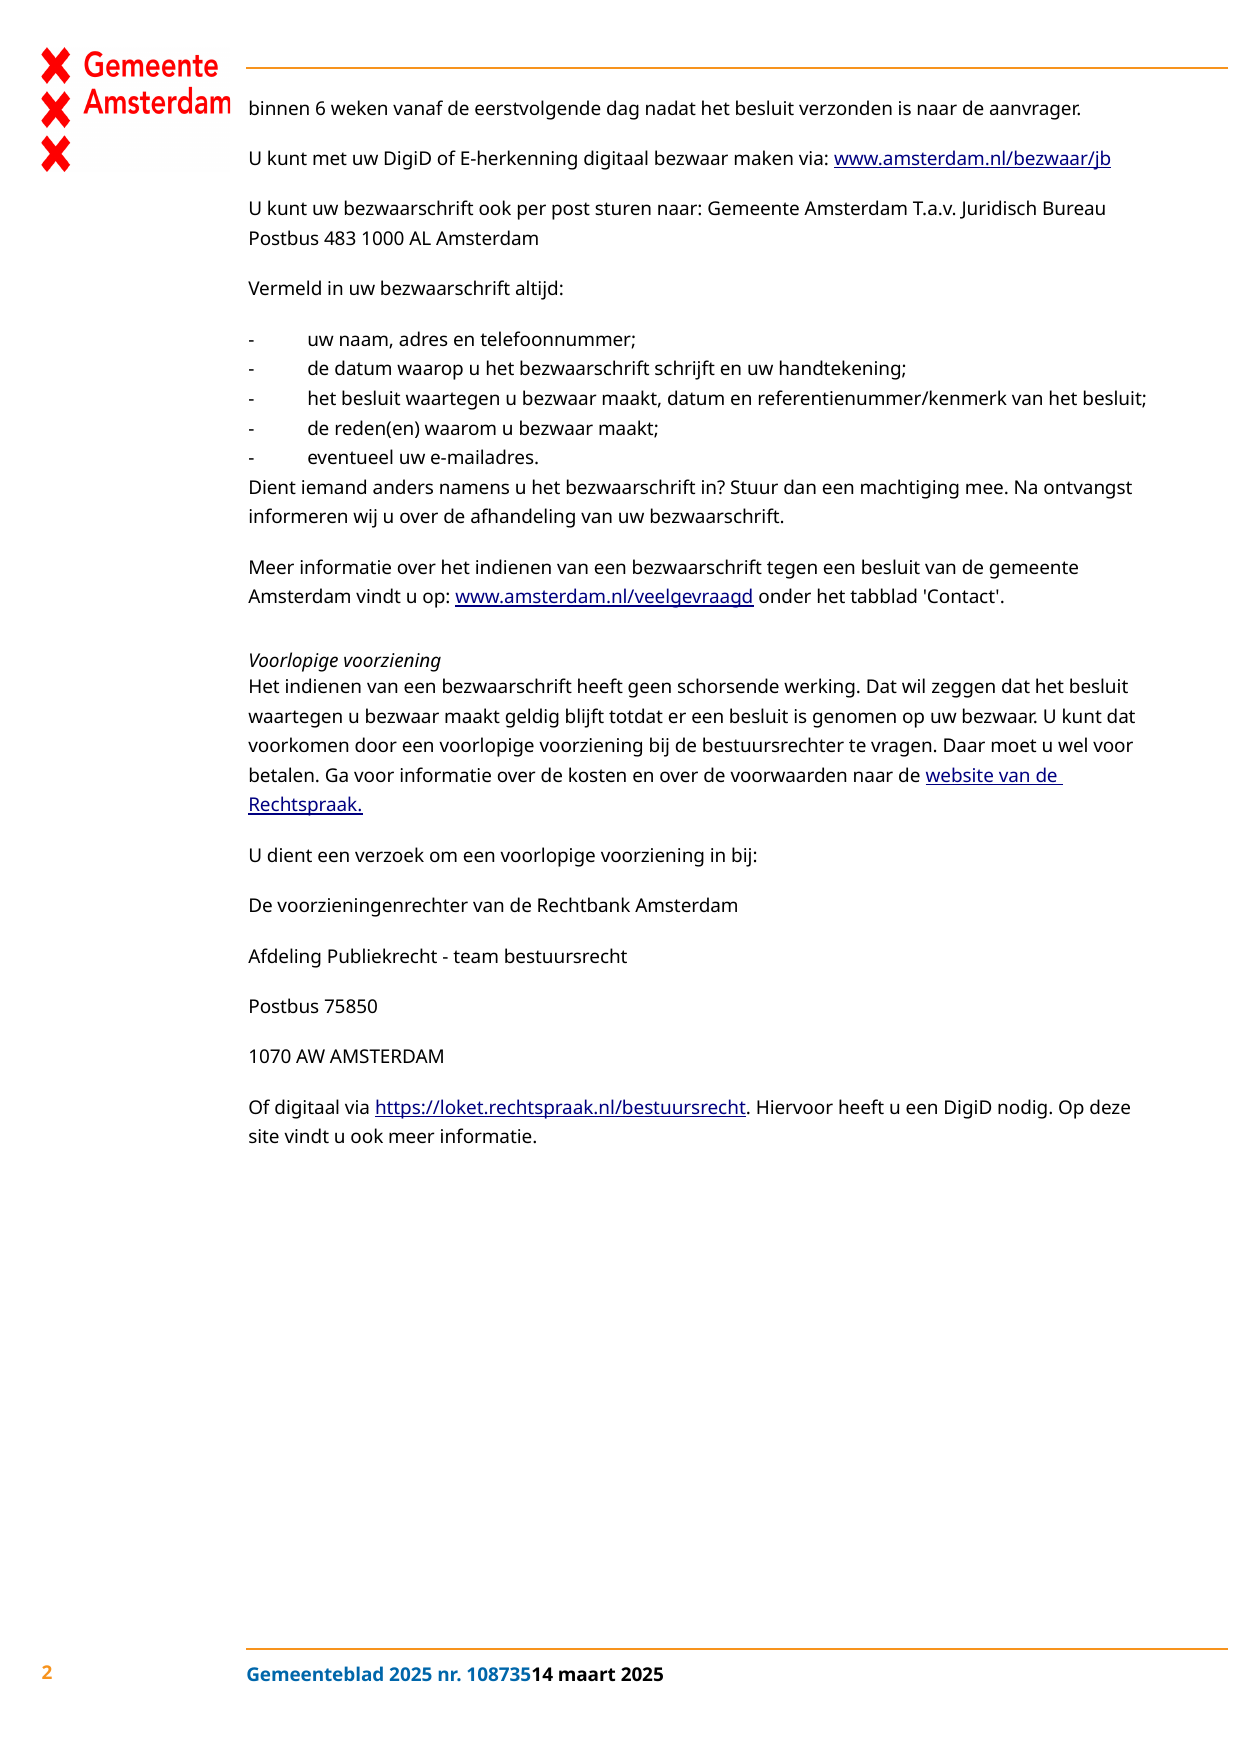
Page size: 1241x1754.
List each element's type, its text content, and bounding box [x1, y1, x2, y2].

picture [41, 47, 231, 172]
list de datum waarop u het bezwaarschrift schrijft en uw handtekening; [248, 356, 1152, 381]
text Afdeling Publiekrecht - team bestuursrecht [248, 943, 1152, 968]
text U kunt uw bezwaarschrift ook per post sturen naar: Gemeente Amsterdam T.a.v. Juridisch Bureau Postbus 483 1000 AL Amsterdam [248, 196, 1152, 251]
text De voorzieningenrechter van de Rechtbank Amsterdam [248, 892, 1152, 918]
text U kunt met uw DigiD of E-herkenning digitaal bezwaar maken via: www.amsterdam.nl/bezwaar/jb [248, 145, 1152, 171]
list het besluit waartegen u bezwaar maakt, datum en referentienummer/kenmerk van het besluit; [248, 385, 1152, 411]
list uw naam, adres en telefoonnummer; [248, 326, 1152, 352]
text 1070 AW AMSTERDAM [248, 1044, 1152, 1069]
text Postbus 75850 [248, 993, 1152, 1019]
list de reden(en) waarom u bezwaar maakt; [248, 415, 1152, 441]
text Of digitaal via https://loket.rechtspraak.nl/bestuursrecht. Hiervoor heeft u een DigiD nodig. Op deze site vindt u ook meer informatie. [248, 1094, 1152, 1149]
text Meer informatie over het indienen van een bezwaarschrift tegen een besluit van de gemeente Amsterdam vindt u op: www.amsterdam.nl/veelgevraagd onder het tabblad 'Contact'. [248, 554, 1152, 609]
text U dient een verzoek om een voorlopige voorziening in bij: [248, 842, 1152, 868]
text Dient iemand anders namens u het bezwaarschrift in? Stuur dan een machtiging mee. Na ontvangst informeren wij u over de afhandeling van uw bezwaarschrift. [248, 474, 1152, 529]
list eventueel uw e-mailadres. [248, 444, 1152, 470]
text Het indienen van een bezwaarschrift heeft geen schorsende werking. Dat wil zeggen dat het besluit waartegen u bezwaar maakt geldig blijft totdat er een besluit is genomen op uw bezwaar. U kunt dat voorkomen door een voorlopige voorziening bij de bestuursrechter te vragen. Daar moet u wel voor betalen. Ga voor informatie over de kosten en over de voorwaarden naar de website van de Rechtspraak. [248, 673, 1152, 817]
text Voorlopige voorziening [248, 647, 1152, 673]
text Vermeld in uw bezwaarschrift altijd: [248, 276, 1152, 301]
text binnen 6 weken vanaf de eerstvolgende dag nadat het besluit verzonden is naar de aanvrager. [248, 95, 1152, 121]
